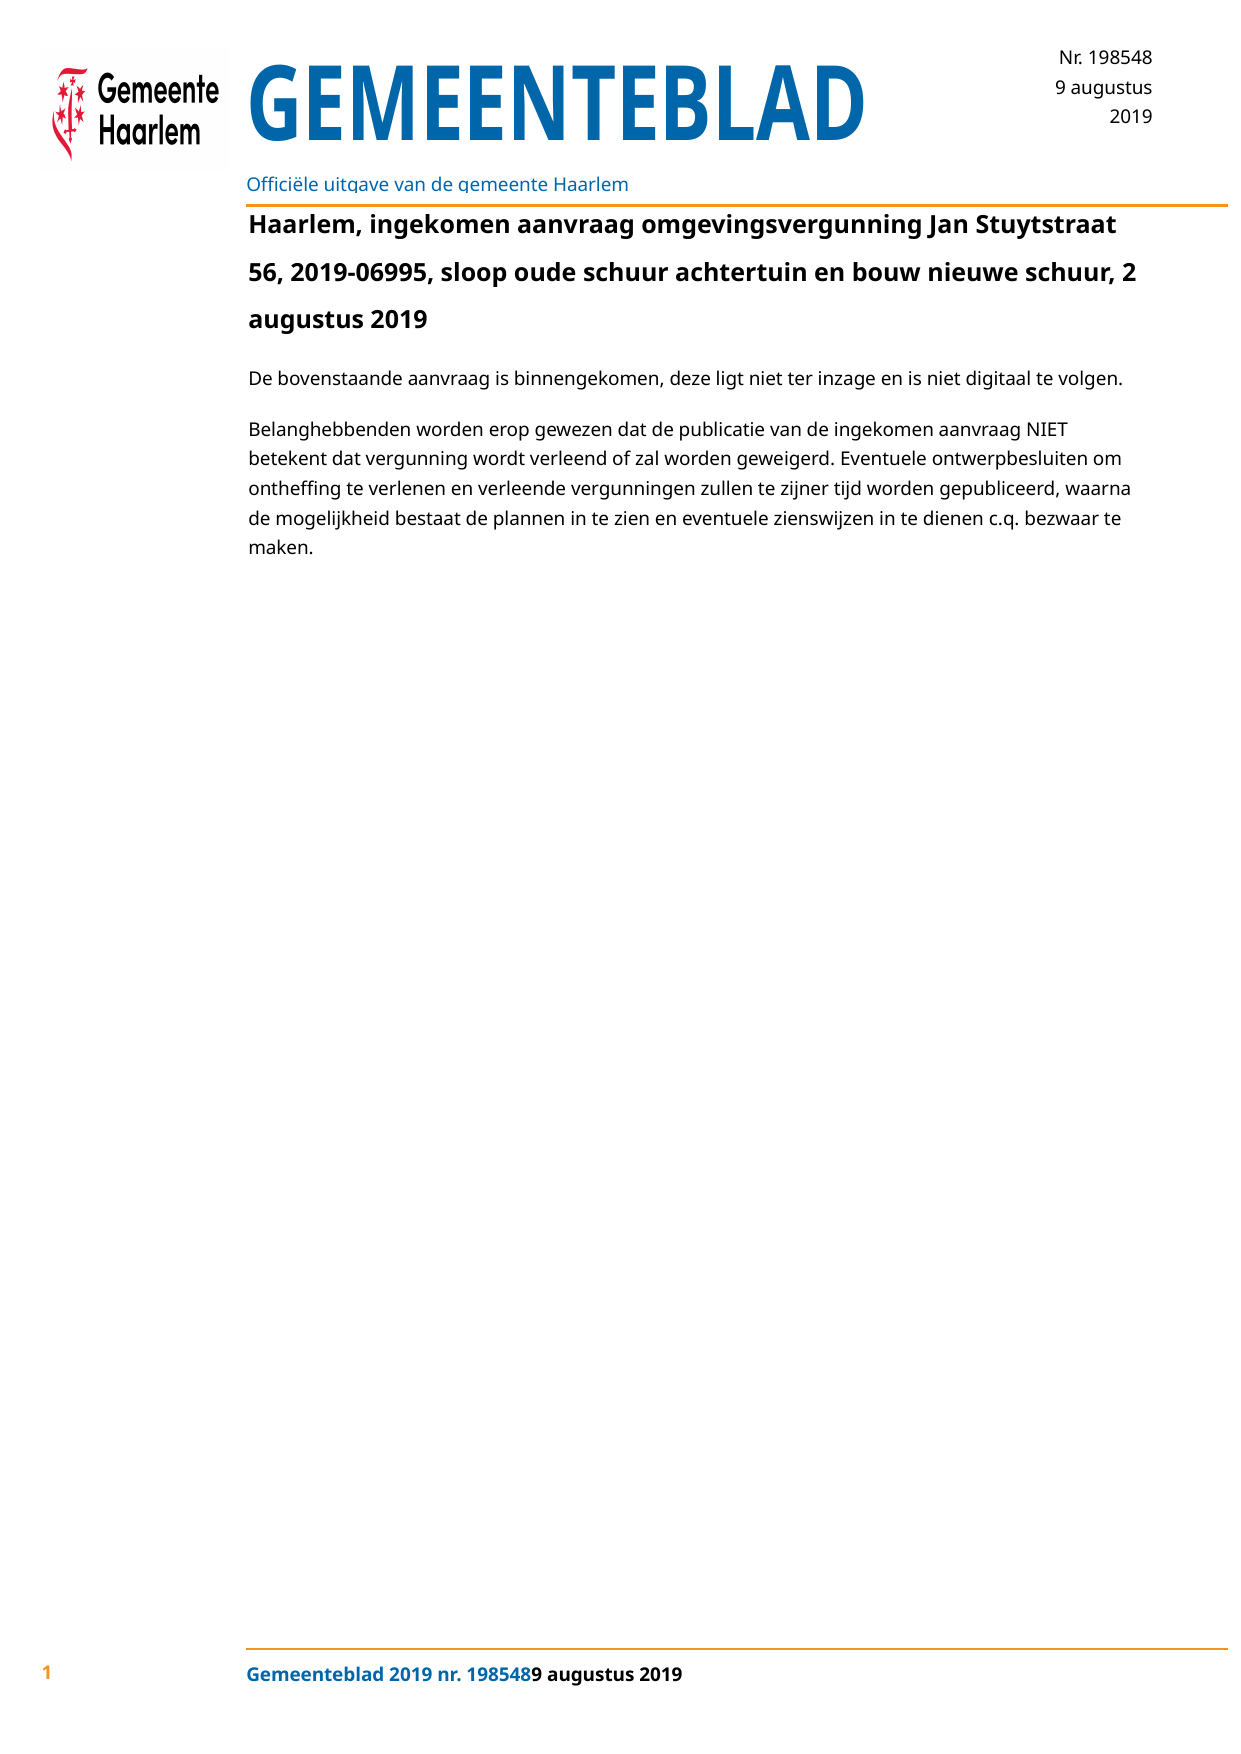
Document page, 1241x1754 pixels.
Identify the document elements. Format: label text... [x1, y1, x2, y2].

text De bovenstaande aanvraag is binnengekomen, deze ligt niet ter inzage en is niet digitaal te volgen. [248, 366, 1152, 391]
text Belanghebbenden worden erop gewezen dat de publicatie van de ingekomen aanvraag NIET betekent dat vergunning wordt verleend of zal worden geweigerd. Eventuele ontwerpbesluiten om ontheffing te verlenen en verleende vergunningen zullen te zijner tijd worden gepubliceerd, waarna de mogelijkheid bestaat de plannen in te zien en eventuele zienswijzen in te dienen c.q. bezwaar te maken. [248, 416, 1152, 560]
text Haarlem, ingekomen aanvraag omgevingsvergunning Jan Stuytstraat 56, 2019-06995, sloop oude schuur achtertuin en bouw nieuwe schuur, 2 augustus 2019 [248, 207, 1152, 336]
picture [41, 47, 231, 172]
